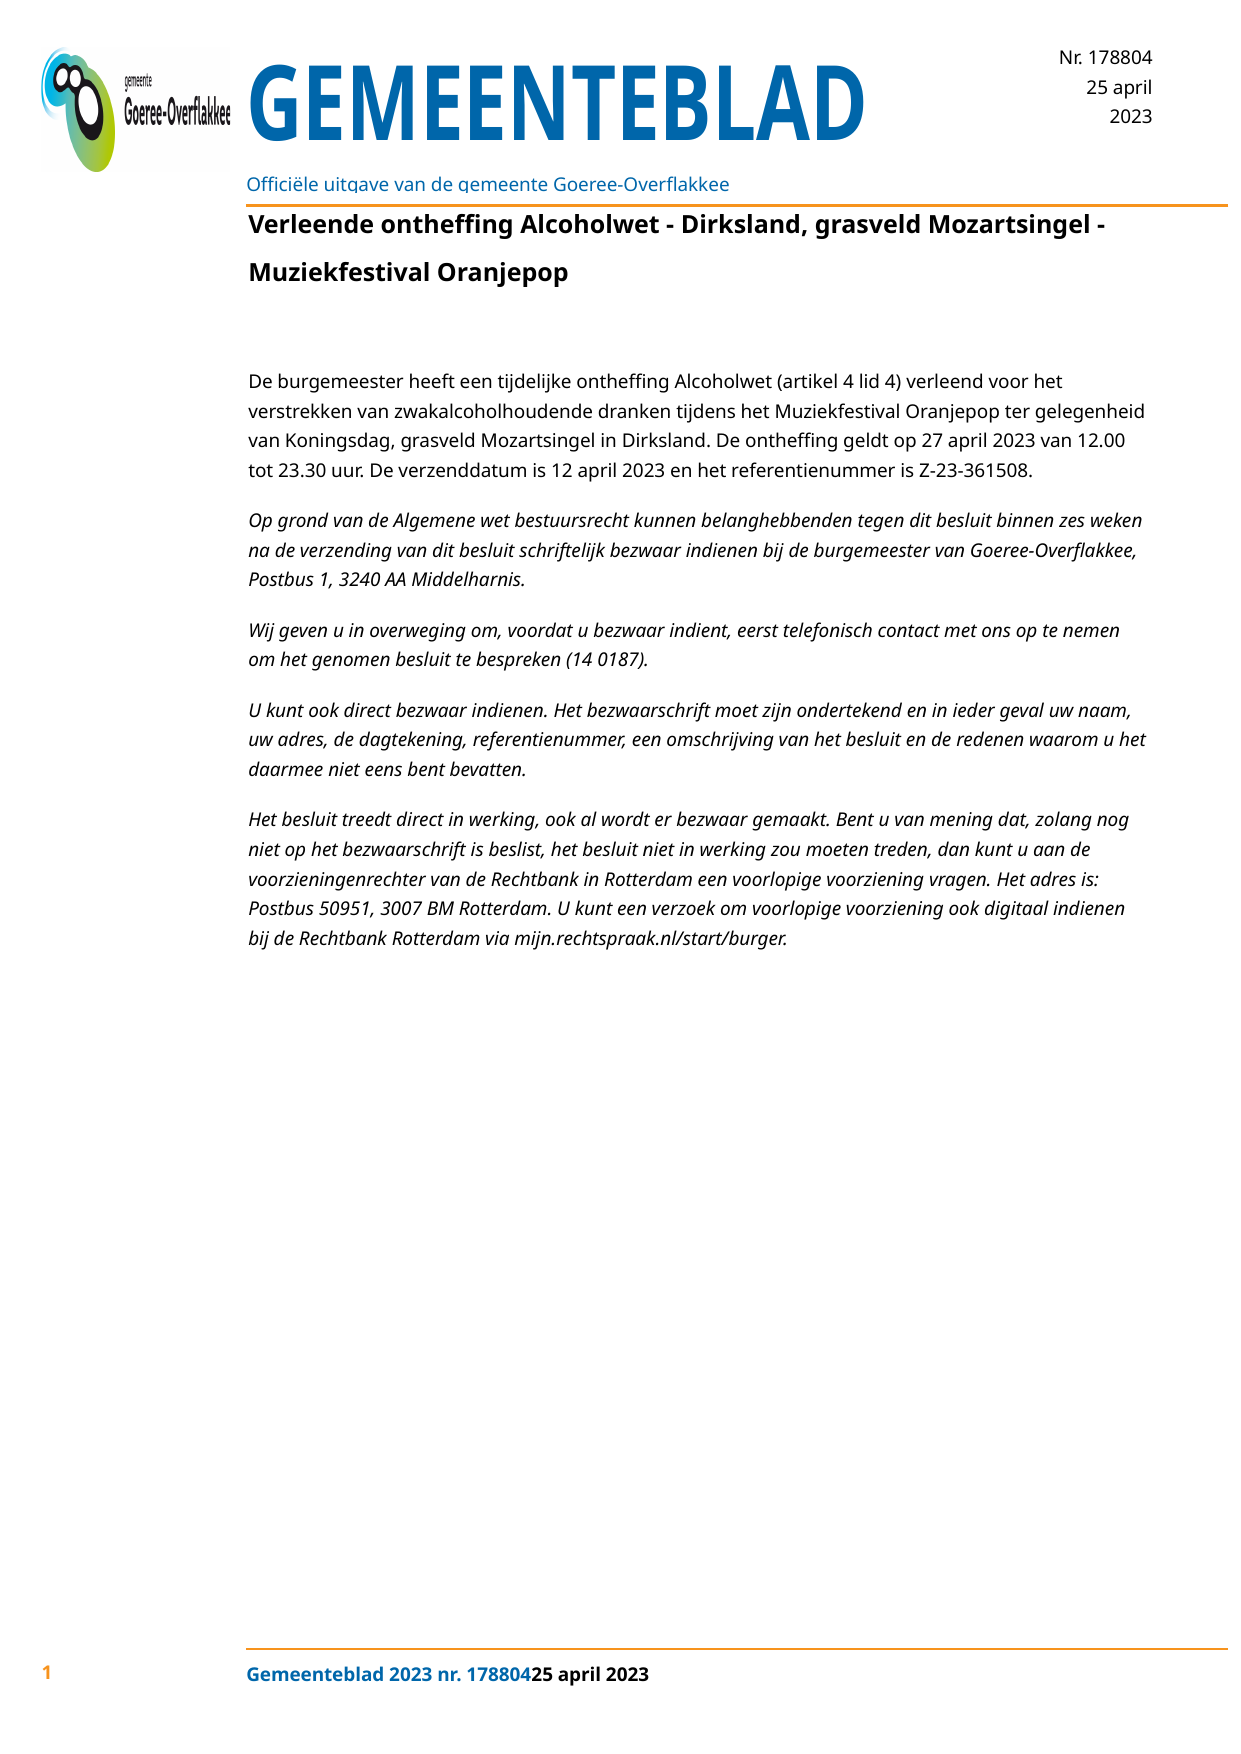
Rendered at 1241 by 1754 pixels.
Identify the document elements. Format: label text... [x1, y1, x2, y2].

text De burgemeester heeft een tijdelijke ontheffing Alcoholwet (artikel 4 lid 4) verleend voor het verstrekken van zwakalcoholhoudende dranken tijdens het Muziekfestival Oranjepop ter gelegenheid van Koningsdag, grasveld Mozartsingel in Dirksland. De ontheffing geldt op 27 april 2023 van 12.00 tot 23.30 uur. De verzenddatum is 12 april 2023 en het referentienummer is Z-23-361508. [248, 368, 1152, 483]
text Wij geven u in overweging om, voordat u bezwaar indient, eerst telefonisch contact met ons op te nemen om het genomen besluit te bespreken (14 0187). [248, 617, 1152, 672]
picture [41, 47, 231, 172]
text Verleende ontheffing Alcoholwet - Dirksland, grasveld Mozartsingel - Muziekfestival Oranjepop [248, 207, 1152, 288]
text U kunt ook direct bezwaar indienen. Het bezwaarschrift moet zijn ondertekend en in ieder geval uw naam, uw adres, de dagtekening, referentienummer, een omschrijving van het besluit en de redenen waarom u het daarmee niet eens bent bevatten. [248, 697, 1152, 782]
text Het besluit treedt direct in werking, ook al wordt er bezwaar gemaakt. Bent u van mening dat, zolang nog niet op het bezwaarschrift is beslist, het besluit niet in werking zou moeten treden, dan kunt u aan de voorzieningenrechter van de Rechtbank in Rotterdam een voorlopige voorziening vragen. Het adres is: Postbus 50951, 3007 BM Rotterdam. U kunt een verzoek om voorlopige voorziening ook digitaal indienen bij de Rechtbank Rotterdam via mijn.rechtspraak.nl/start/burger. [248, 807, 1152, 951]
text Op grond van de Algemene wet bestuursrecht kunnen belanghebbenden tegen dit besluit binnen zes weken na de verzending van dit besluit schriftelijk bezwaar indienen bij de burgemeester van Goeree-Overflakkee, Postbus 1, 3240 AA Middelharnis. [248, 507, 1152, 592]
